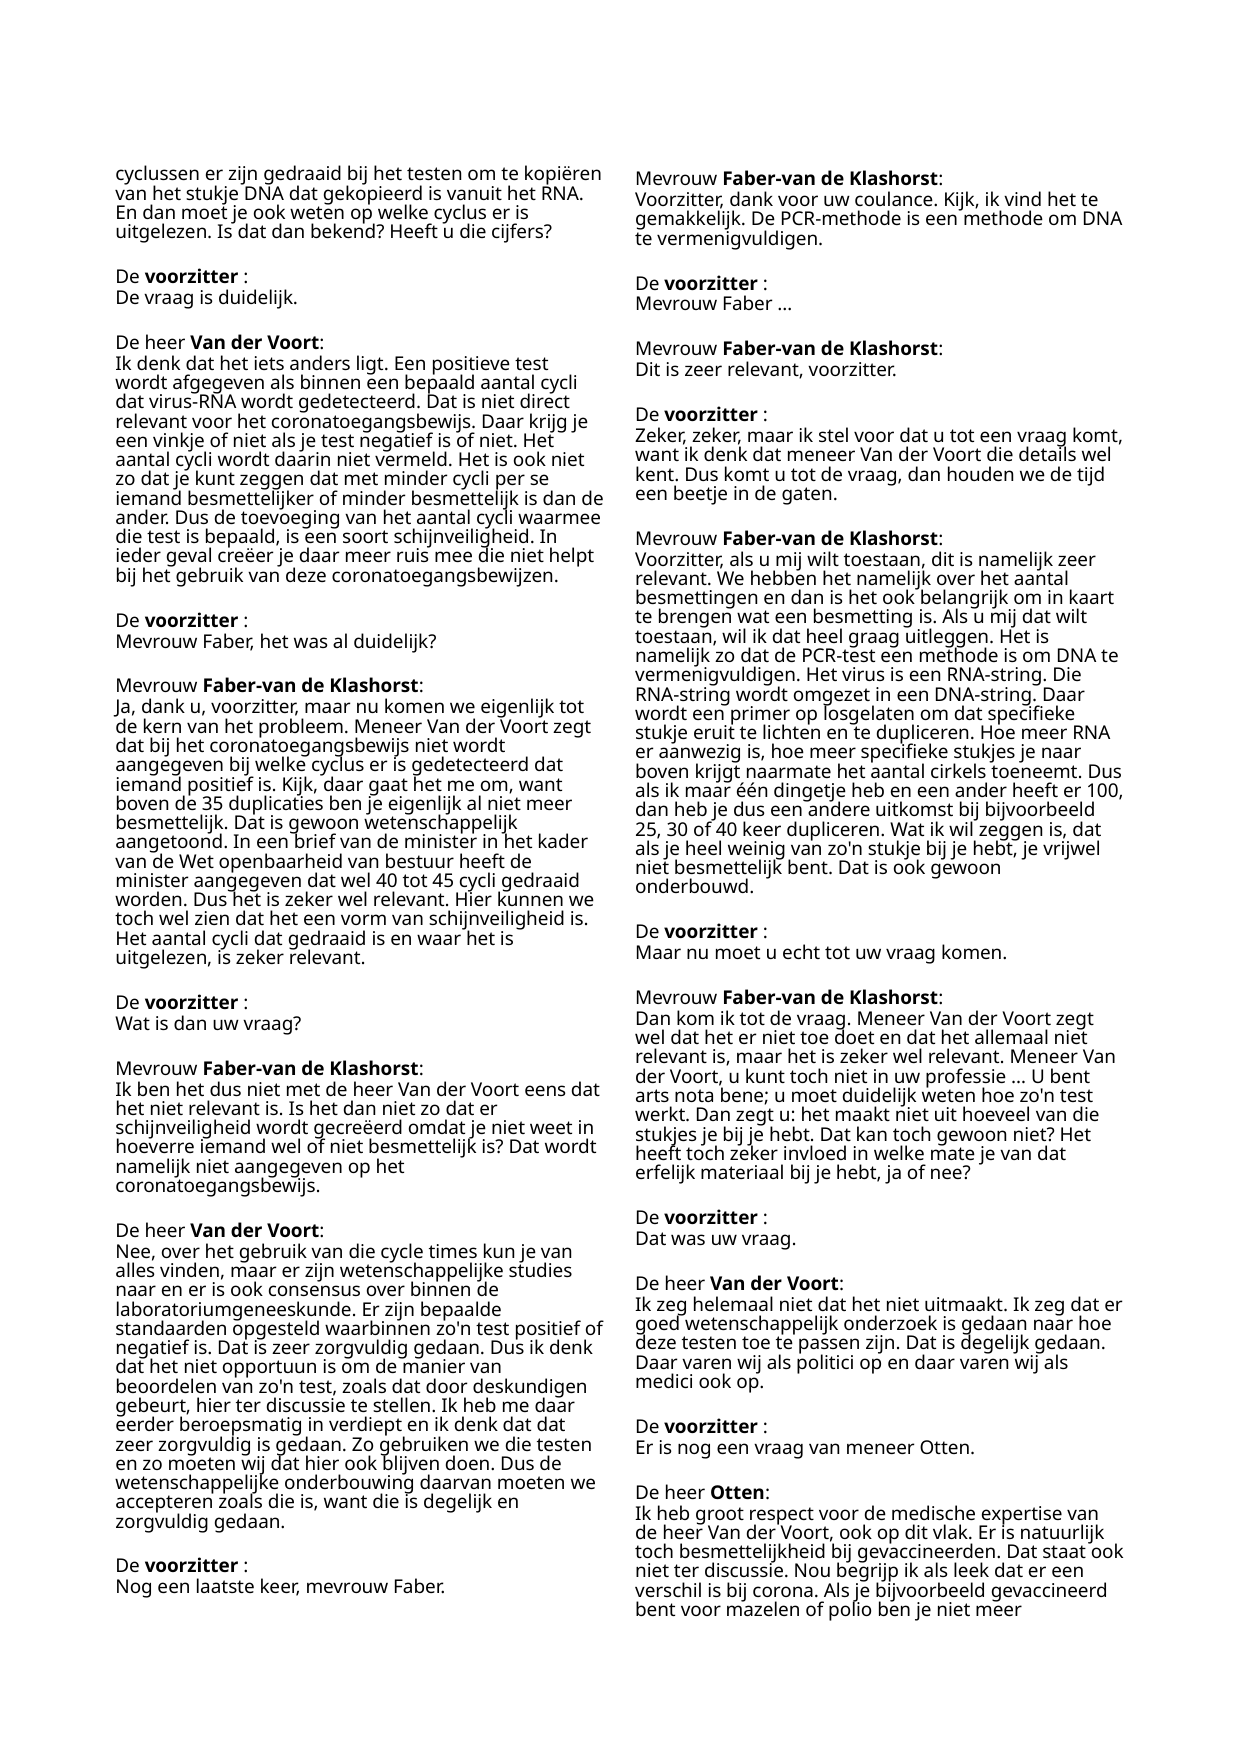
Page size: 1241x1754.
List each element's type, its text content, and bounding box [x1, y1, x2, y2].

text Zeker, zeker, maar ik stel voor dat u tot een vraag komt, want ik denk dat meneer Van der Voort die details wel kent. Dus komt u tot de vraag, dan houden we de tijd een beetje in de gaten. [635, 427, 1125, 504]
text Nee, over het gebruik van die cycle times kun je van alles vinden, maar er zijn wetenschappelijke studies naar en er is ook consensus over binnen de laboratoriumgeneeskunde. Er zijn bepaalde standaarden opgesteld waarbinnen zo'n test positief of negatief is. Dat is zeer zorgvuldig gedaan. Dus ik denk dat het niet opportuun is om de manier van beoordelen van zo'n test, zoals dat door deskundigen gebeurt, hier ter discussie te stellen. Ik heb me daar eerder beroepsmatig in verdiept en ik denk dat dat zeer zorgvuldig is gedaan. Zo gebruiken we die testen en zo moeten wij dat hier ook blijven doen. Dus de wetenschappelijke onderbouwing daarvan moeten we accepteren zoals die is, want die is degelijk en zorgvuldig gedaan. [115, 1243, 605, 1532]
text De vraag is duidelijk. [115, 289, 605, 308]
text Dit is zeer relevant, voorzitter. [635, 361, 1125, 381]
text Ik zeg helemaal niet dat het niet uitmaakt. Ik zeg dat er goed wetenschappelijk onderzoek is gedaan naar hoe deze testen toe te passen zijn. Dat is degelijk gedaan. Daar varen wij als politici op en daar varen wij als medici ook op. [635, 1296, 1125, 1392]
text De voorzitter : [115, 1553, 605, 1578]
text Dat was uw vraag. [635, 1230, 1125, 1249]
text De voorzitter : [635, 270, 1125, 295]
text Mevrouw Faber-van de Klashorst: [635, 165, 1125, 191]
text Wat is dan uw vraag? [115, 1015, 605, 1034]
text Ik ben het dus niet met de heer Van der Voort eens dat het niet relevant is. Is het dan niet zo dat er schijnveiligheid wordt gecreëerd omdat je niet weet in hoeverre iemand wel of niet besmettelijk is? Dat wordt namelijk niet aangegeven op het coronatoegangsbewijs. [115, 1081, 605, 1196]
text De voorzitter : [635, 1204, 1125, 1230]
text Mevrouw Faber, het was al duidelijk? [115, 633, 605, 652]
text Ja, dank u, voorzitter, maar nu komen we eigenlijk tot de kern van het probleem. Meneer Van der Voort zegt dat bij het coronatoegangsbewijs niet wordt aangegeven bij welke cyclus er is gedetecteerd dat iemand positief is. Kijk, daar gaat het me om, want boven de 35 duplicaties ben je eigenlijk al niet meer besmettelijk. Dat is gewoon wetenschappelijk aangetoond. In een brief van de minister in het kader van de Wet openbaarheid van bestuur heeft de minister aangegeven dat wel 40 tot 45 cycli gedraaid worden. Dus het is zeker wel relevant. Hier kunnen we toch wel zien dat het een vorm van schijnveiligheid is. Het aantal cycli dat gedraaid is en waar het is uitgelezen, is zeker relevant. [115, 698, 605, 968]
text Mevrouw Faber … [635, 295, 1125, 315]
text cyclussen er zijn gedraaid bij het testen om te kopiëren van het stukje DNA dat gekopieerd is vanuit het RNA. En dan moet je ook weten op welke cyclus er is uitgelezen. Is dat dan bekend? Heeft u die cijfers? [115, 165, 605, 242]
text Voorzitter, als u mij wilt toestaan, dit is namelijk zeer relevant. We hebben het namelijk over het aantal besmettingen en dan is het ook belangrijk om in kaart te brengen wat een besmetting is. Als u mij dat wilt toestaan, wil ik dat heel graag uitleggen. Het is namelijk zo dat de PCR-test een methode is om DNA te vermenigvuldigen. Het virus is een RNA-string. Die RNA-string wordt omgezet in een DNA-string. Daar wordt een primer op losgelaten om dat specifieke stukje eruit te lichten en te dupliceren. Hoe meer RNA er aanwezig is, hoe meer specifieke stukjes je naar boven krijgt naarmate het aantal cirkels toeneemt. Dus als ik maar één dingetje heb en een ander heeft er 100, dan heb je dus een andere uitkomst bij bijvoorbeeld 25, 30 of 40 keer dupliceren. Wat ik wil zeggen is, dat als je heel weinig van zo'n stukje bij je hebt, je vrijwel niet besmettelijk bent. Dat is ook gewoon onderbouwd. [635, 551, 1125, 898]
text De voorzitter : [115, 263, 605, 289]
text Mevrouw Faber-van de Klashorst: [635, 525, 1125, 551]
text De voorzitter : [635, 918, 1125, 944]
text Mevrouw Faber-van de Klashorst: [635, 336, 1125, 361]
text Mevrouw Faber-van de Klashorst: [115, 673, 605, 698]
text Mevrouw Faber-van de Klashorst: [635, 984, 1125, 1010]
text De voorzitter : [115, 607, 605, 633]
text Ik heb groot respect voor de medische expertise van de heer Van der Voort, ook op dit vlak. Er is natuurlijk toch besmettelijkheid bij gevaccineerden. Dat staat ook niet ter discussie. Nou begrijp ik als leek dat er een verschil is bij corona. Als je bijvoorbeeld gevaccineerd bent voor mazelen of polio ben je niet meer [635, 1504, 1125, 1620]
text Maar nu moet u echt tot uw vraag komen. [635, 944, 1125, 963]
text De heer Van der Voort: [115, 1217, 605, 1243]
text De heer Otten: [635, 1479, 1125, 1504]
text Er is nog een vraag van meneer Otten. [635, 1439, 1125, 1458]
text De heer Van der Voort: [635, 1270, 1125, 1296]
text De voorzitter : [115, 989, 605, 1015]
text Mevrouw Faber-van de Klashorst: [115, 1055, 605, 1081]
text Dan kom ik tot de vraag. Meneer Van der Voort zegt wel dat het er niet toe doet en dat het allemaal niet relevant is, maar het is zeker wel relevant. Meneer Van der Voort, u kunt toch niet in uw professie … U bent arts nota bene; u moet duidelijk weten hoe zo'n test werkt. Dan zegt u: het maakt niet uit hoeveel van die stukjes je bij je hebt. Dat kan toch gewoon niet? Het heeft toch zeker invloed in welke mate je van dat erfelijk materiaal bij je hebt, ja of nee? [635, 1010, 1125, 1183]
text De voorzitter : [635, 401, 1125, 427]
text Nog een laatste keer, mevrouw Faber. [115, 1578, 605, 1598]
text De heer Van der Voort: [115, 329, 605, 355]
text De voorzitter : [635, 1413, 1125, 1439]
text Voorzitter, dank voor uw coulance. Kijk, ik vind het te gemakkelijk. De PCR-methode is een methode om DNA te vermenigvuldigen. [635, 191, 1125, 249]
text Ik denk dat het iets anders ligt. Een positieve test wordt afgegeven als binnen een bepaald aantal cycli dat virus-RNA wordt gedetecteerd. Dat is niet direct relevant voor het coronatoegangsbewijs. Daar krijg je een vinkje of niet als je test negatief is of niet. Het aantal cycli wordt daarin niet vermeld. Het is ook niet zo dat je kunt zeggen dat met minder cycli per se iemand besmettelijker of minder besmettelijk is dan de ander. Dus de toevoeging van het aantal cycli waarmee die test is bepaald, is een soort schijnveiligheid. In ieder geval creëer je daar meer ruis mee die niet helpt bij het gebruik van deze coronatoegangsbewijzen. [115, 355, 605, 586]
